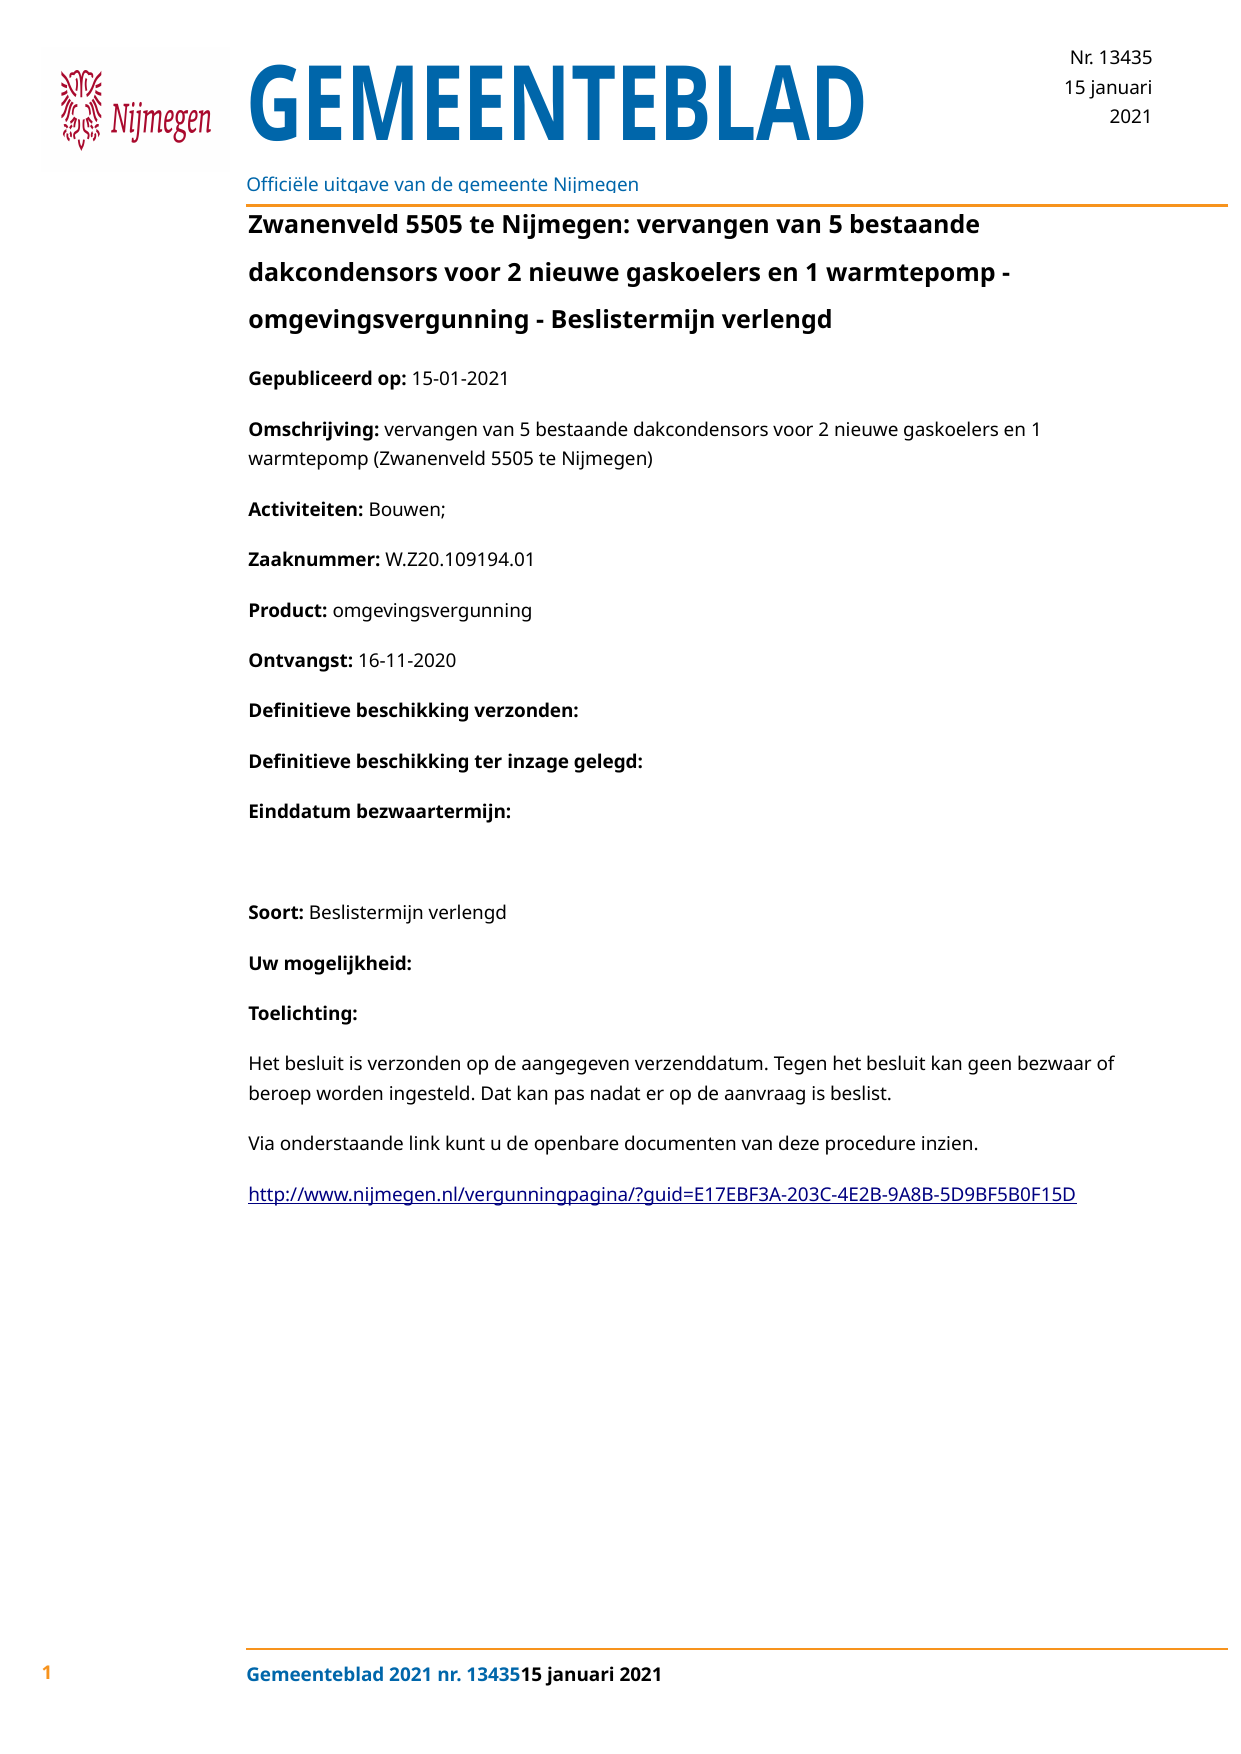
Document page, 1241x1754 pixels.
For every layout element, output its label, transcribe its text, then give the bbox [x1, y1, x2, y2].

text Zwanenveld 5505 te Nijmegen: vervangen van 5 bestaande dakcondensors voor 2 nieuwe gaskoelers en 1 warmtepomp - omgevingsvergunning - Beslistermijn verlengd [248, 207, 1152, 336]
text Einddatum bezwaartermijn: [248, 798, 1152, 824]
text Soort: Beslistermijn verlengd [248, 899, 1152, 925]
text Activiteiten: Bouwen; [248, 496, 1152, 522]
text Definitieve beschikking verzonden: [248, 698, 1152, 723]
text Omschrijving: vervangen van 5 bestaande dakcondensors voor 2 nieuwe gaskoelers en 1 warmtepomp (Zwanenveld 5505 te Nijmegen) [248, 416, 1152, 471]
text Zaaknummer: W.Z20.109194.01 [248, 546, 1152, 572]
text Het besluit is verzonden op de aangegeven verzenddatum. Tegen het besluit kan geen bezwaar of beroep worden ingesteld. Dat kan pas nadat er op de aanvraag is beslist. [248, 1051, 1152, 1106]
text Uw mogelijkheid: [248, 950, 1152, 975]
text http://www.nijmegen.nl/vergunningpagina/?guid=E17EBF3A-203C-4E2B-9A8B-5D9BF5B0F15D [248, 1181, 1152, 1207]
text Definitieve beschikking ter inzage gelegd: [248, 748, 1152, 774]
picture [41, 47, 231, 172]
text Gepubliceerd op: 15-01-2021 [248, 366, 1152, 391]
text Toelichting: [248, 1000, 1152, 1026]
text Via onderstaande link kunt u de openbare documenten van deze procedure inzien. [248, 1131, 1152, 1156]
text Ontvangst: 16-11-2020 [248, 647, 1152, 673]
text Product: omgevingsvergunning [248, 597, 1152, 622]
